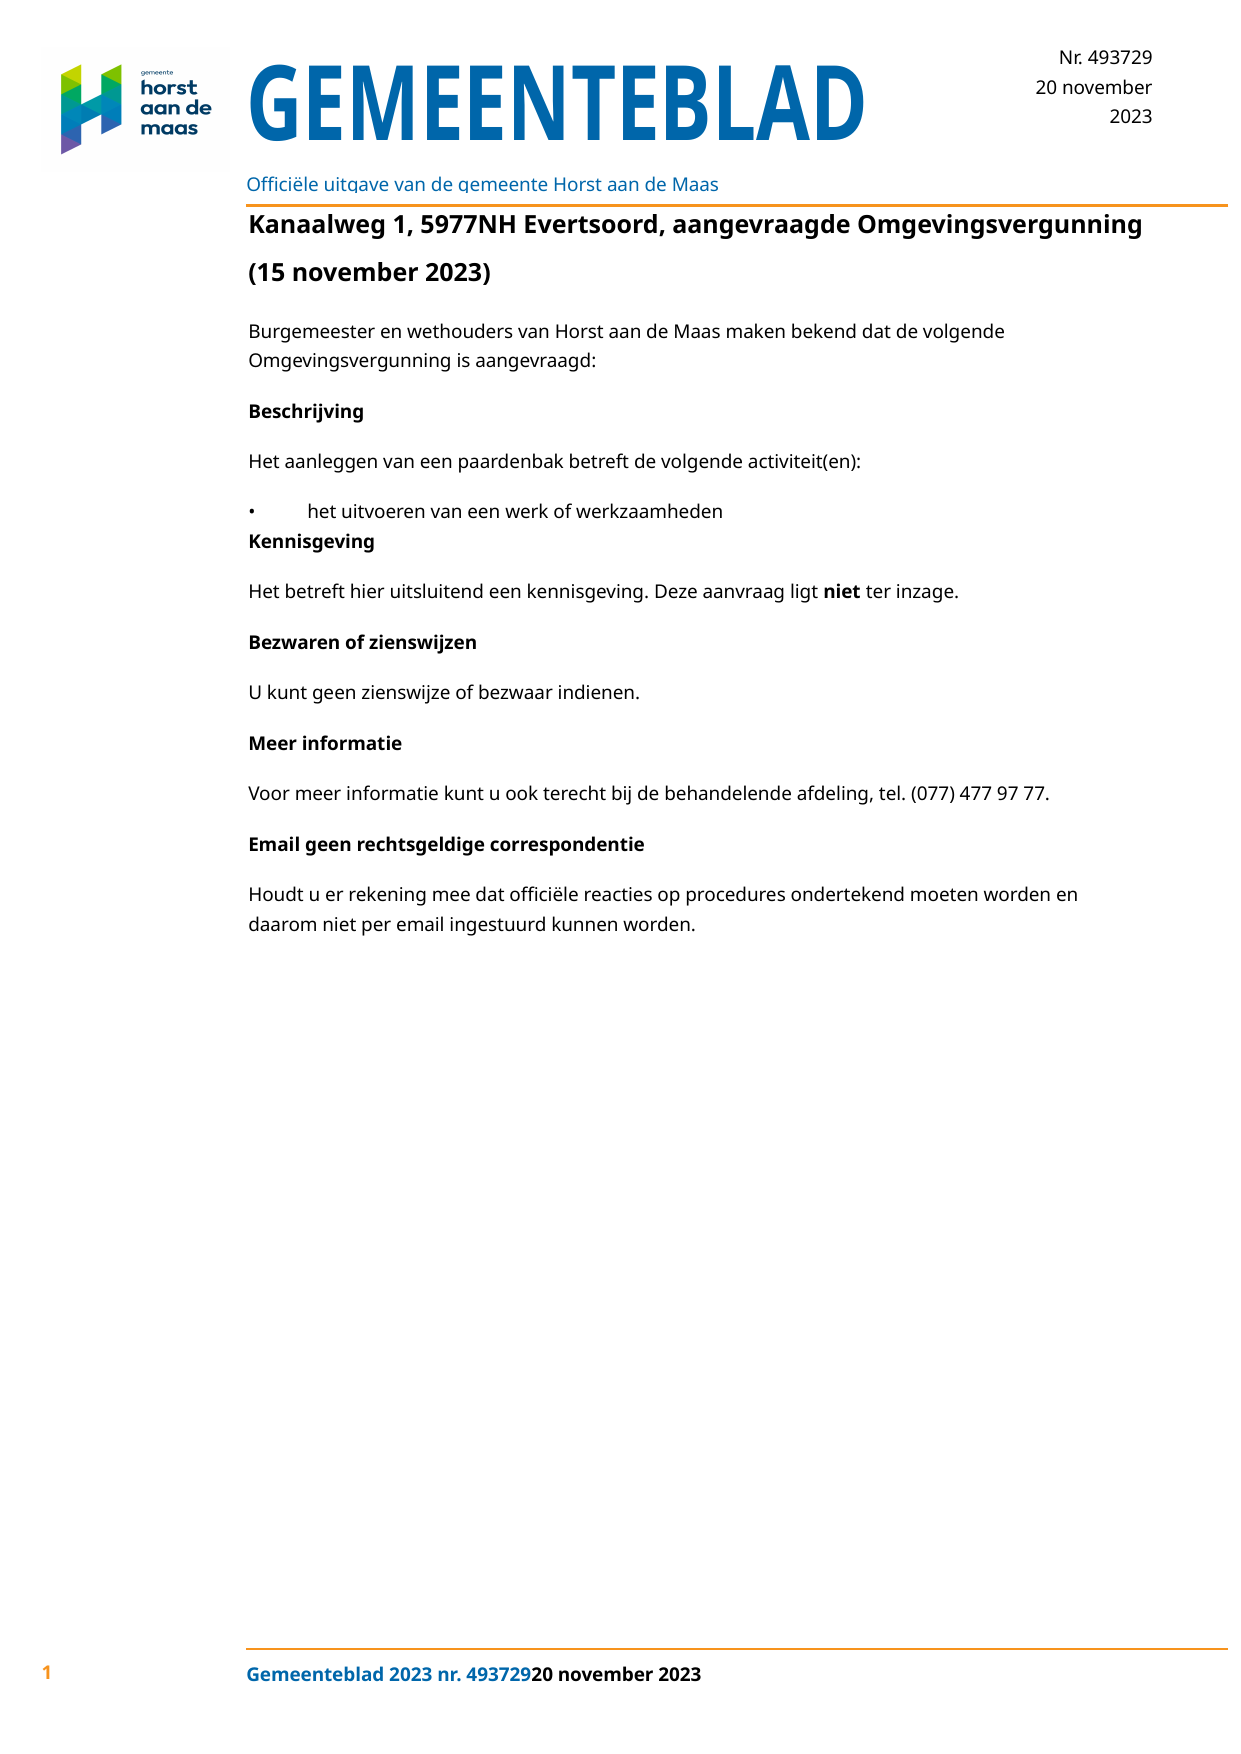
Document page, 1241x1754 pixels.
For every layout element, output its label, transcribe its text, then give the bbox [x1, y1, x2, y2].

text Bezwaren of zienswijzen [248, 629, 1152, 655]
text Meer informatie [248, 730, 1152, 756]
list het uitvoeren van een werk of werkzaamheden [248, 499, 1152, 524]
picture [41, 47, 231, 172]
text U kunt geen zienswijze of bezwaar indienen. [248, 679, 1152, 705]
text Het betreft hier uitsluitend een kennisgeving. Deze aanvraag ligt niet ter inzage. [248, 579, 1152, 604]
text Email geen rechtsgeldige correspondentie [248, 831, 1152, 857]
text Kennisgeving [248, 528, 1152, 554]
text Kanaalweg 1, 5977NH Evertsoord, aangevraagde Omgevingsvergunning (15 november 2023) [248, 207, 1152, 288]
text Het aanleggen van een paardenbak betreft de volgende activiteit(en): [248, 448, 1152, 474]
text Beschrijving [248, 398, 1152, 424]
text Houdt u er rekening mee dat officiële reacties op procedures ondertekend moeten worden en daarom niet per email ingestuurd kunnen worden. [248, 881, 1152, 937]
text Burgemeester en wethouders van Horst aan de Maas maken bekend dat de volgende Omgevingsvergunning is aangevraagd: [248, 318, 1152, 373]
text Voor meer informatie kunt u ook terecht bij de behandelende afdeling, tel. (077) 477 97 77. [248, 780, 1152, 806]
